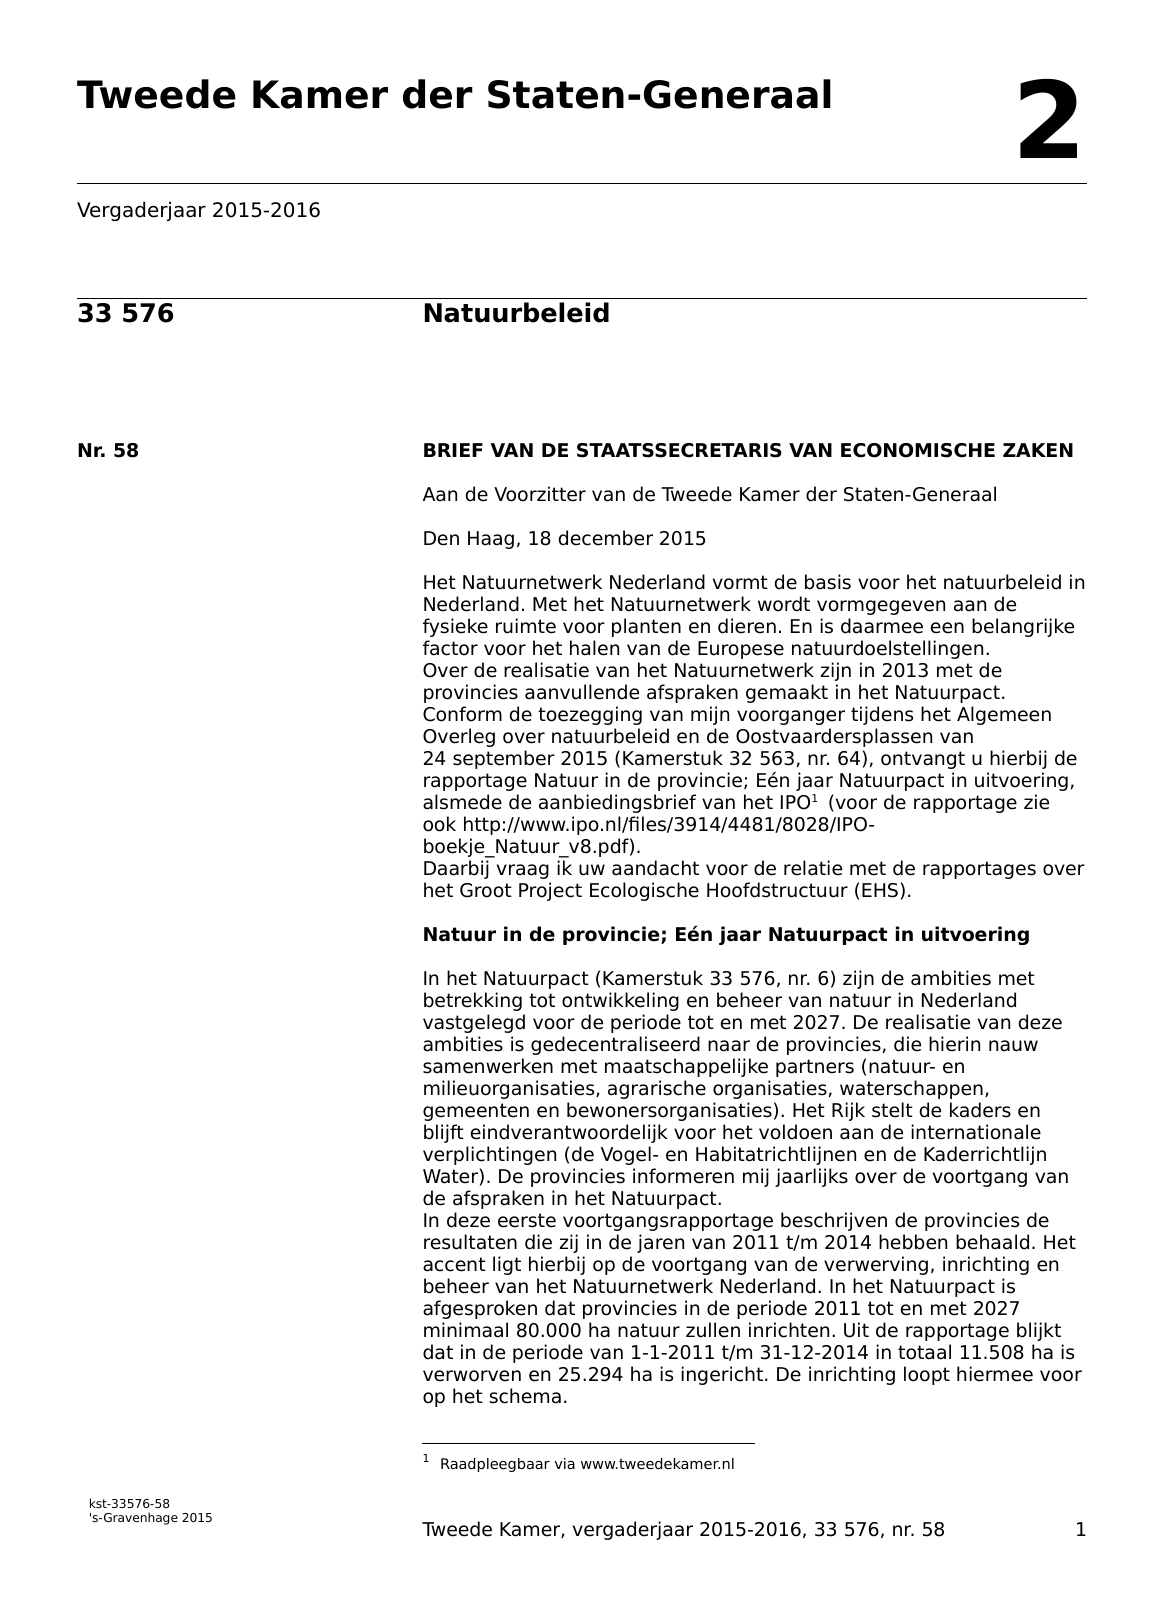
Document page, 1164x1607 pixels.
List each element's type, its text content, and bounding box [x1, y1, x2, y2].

table_cell Vergaderjaar 2015-2016 [77, 184, 1087, 298]
subtitle 33 576 Natuurbeleid [77, 299, 1087, 329]
text Den Haag, 18 december 2015 [422, 528, 1087, 550]
table_header Tweede Kamer der Staten-Generaal [77, 59, 886, 183]
text Het Natuurnetwerk Nederland vormt de basis voor het natuurbeleid in Nederland. Met het Natuurnetwerk wordt vormgegeven aan de fysieke ruimte voor planten en dieren. En is daarmee een belangrijke factor voor het halen van de Europese natuurdoelstellingen. [422, 572, 1087, 660]
text Daarbij vraag ik uw aandacht voor de relatie met de rapportages over het Groot Project Ecologische Hoofdstructuur (EHS). [422, 858, 1087, 902]
text 's-Gravenhage 2015 [88, 1511, 323, 1525]
text In het Natuurpact (Kamerstuk 33 576, nr. 6) zijn de ambities met betrekking tot ontwikkeling en beheer van natuur in Nederland vastgelegd voor de periode tot en met 2027. De realisatie van deze ambities is gedecentraliseerd naar de provincies, die hierin nauw samenwerken met maatschappelijke partners (natuur- en milieuorganisaties, agrarische organisaties, waterschappen, gemeenten en bewonersorganisaties). Het Rijk stelt de kaders en blijft eindverantwoordelijk voor het voldoen aan de internationale verplichtingen (de Vogel- en Habitatrichtlijnen en de Kaderrichtlijn Water). De provincies informeren mij jaarlijks over de voortgang van de afspraken in het Natuurpact. [422, 968, 1087, 1210]
text kst-33576-58 [88, 1497, 323, 1511]
text Raadpleegbaar via www.tweedekamer.nl [422, 1452, 1087, 1474]
table_header 2 [886, 59, 1087, 183]
subtitle Nr. 58 BRIEF VAN DE STAATSSECRETARIS VAN ECONOMISCHE ZAKEN [77, 440, 1087, 462]
text In deze eerste voortgangsrapportage beschrijven de provincies de resultaten die zij in de jaren van 2011 t/m 2014 hebben behaald. Het accent ligt hierbij op de voortgang van de verwerving, inrichting en beheer van het Natuurnetwerk Nederland. In het Natuurpact is afgesproken dat provincies in de periode 2011 tot en met 2027 minimaal 80.000 ha natuur zullen inrichten. Uit de rapportage blijkt dat in de periode van 1-1-2011 t/m 31-12-2014 in totaal 11.508 ha is verworven en 25.294 ha is ingericht. De inrichting loopt hiermee voor op het schema. [422, 1210, 1087, 1408]
text Over de realisatie van het Natuurnetwerk zijn in 2013 met de provincies aanvullende afspraken gemaakt in het Natuurpact. Conform de toezegging van mijn voorganger tijdens het Algemeen Overleg over natuurbeleid en de Oostvaardersplassen van 24 september 2015 (Kamerstuk 32 563, nr. 64), ontvangt u hierbij de rapportage Natuur in de provincie; Eén jaar Natuurpact in uitvoering, alsmede de aanbiedingsbrief van het IPO (voor de rapportage zie ook http://www.ipo.nl/files/3914/4481/8028/IPO-boekje_Natuur_v8.pdf). [422, 660, 1087, 858]
subtitle Natuur in de provincie; Eén jaar Natuurpact in uitvoering [422, 924, 1087, 946]
text Aan de Voorzitter van de Tweede Kamer der Staten-Generaal [422, 484, 1087, 506]
